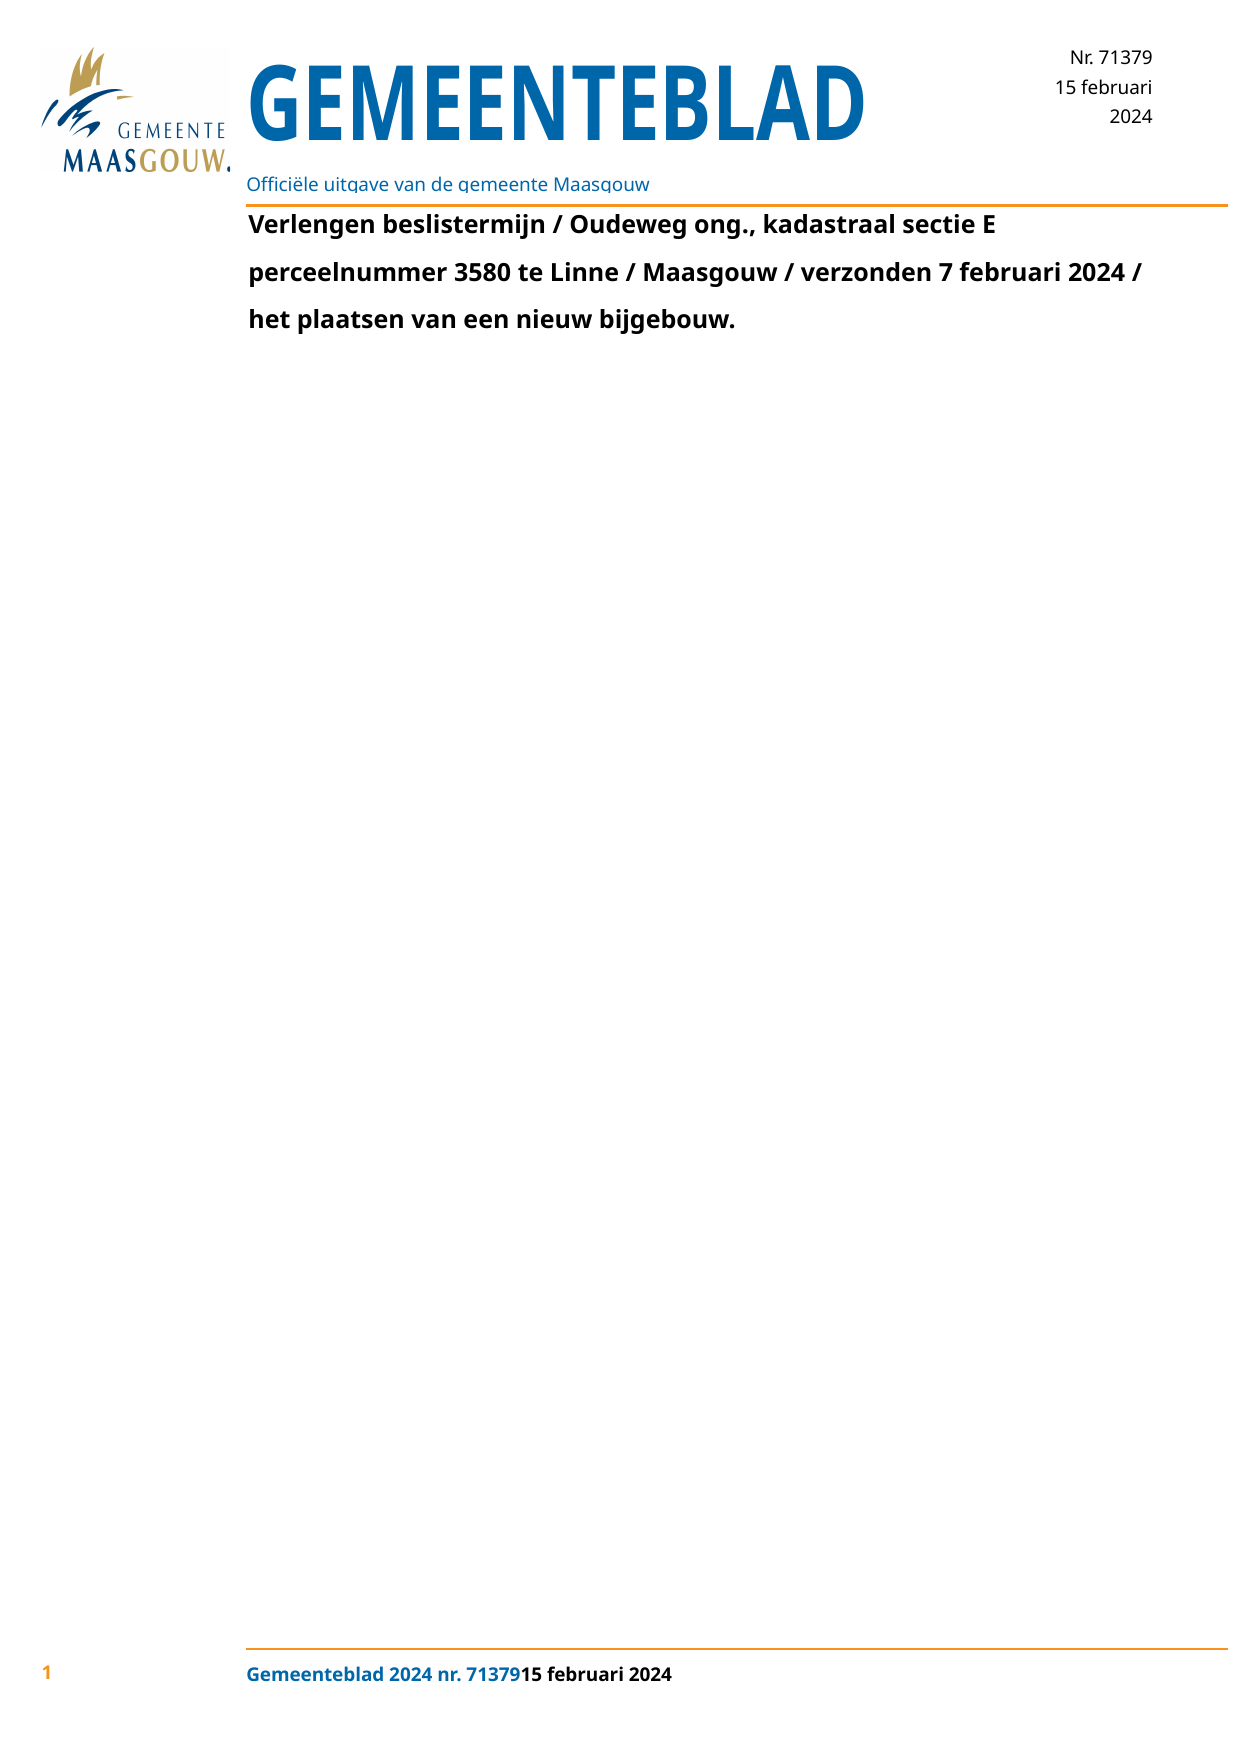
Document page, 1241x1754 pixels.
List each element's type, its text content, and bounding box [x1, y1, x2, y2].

text Verlengen beslistermijn / Oudeweg ong., kadastraal sectie E perceelnummer 3580 te Linne / Maasgouw / verzonden 7 februari 2024 / het plaatsen van een nieuw bijgebouw. [248, 207, 1152, 336]
picture [41, 47, 231, 172]
